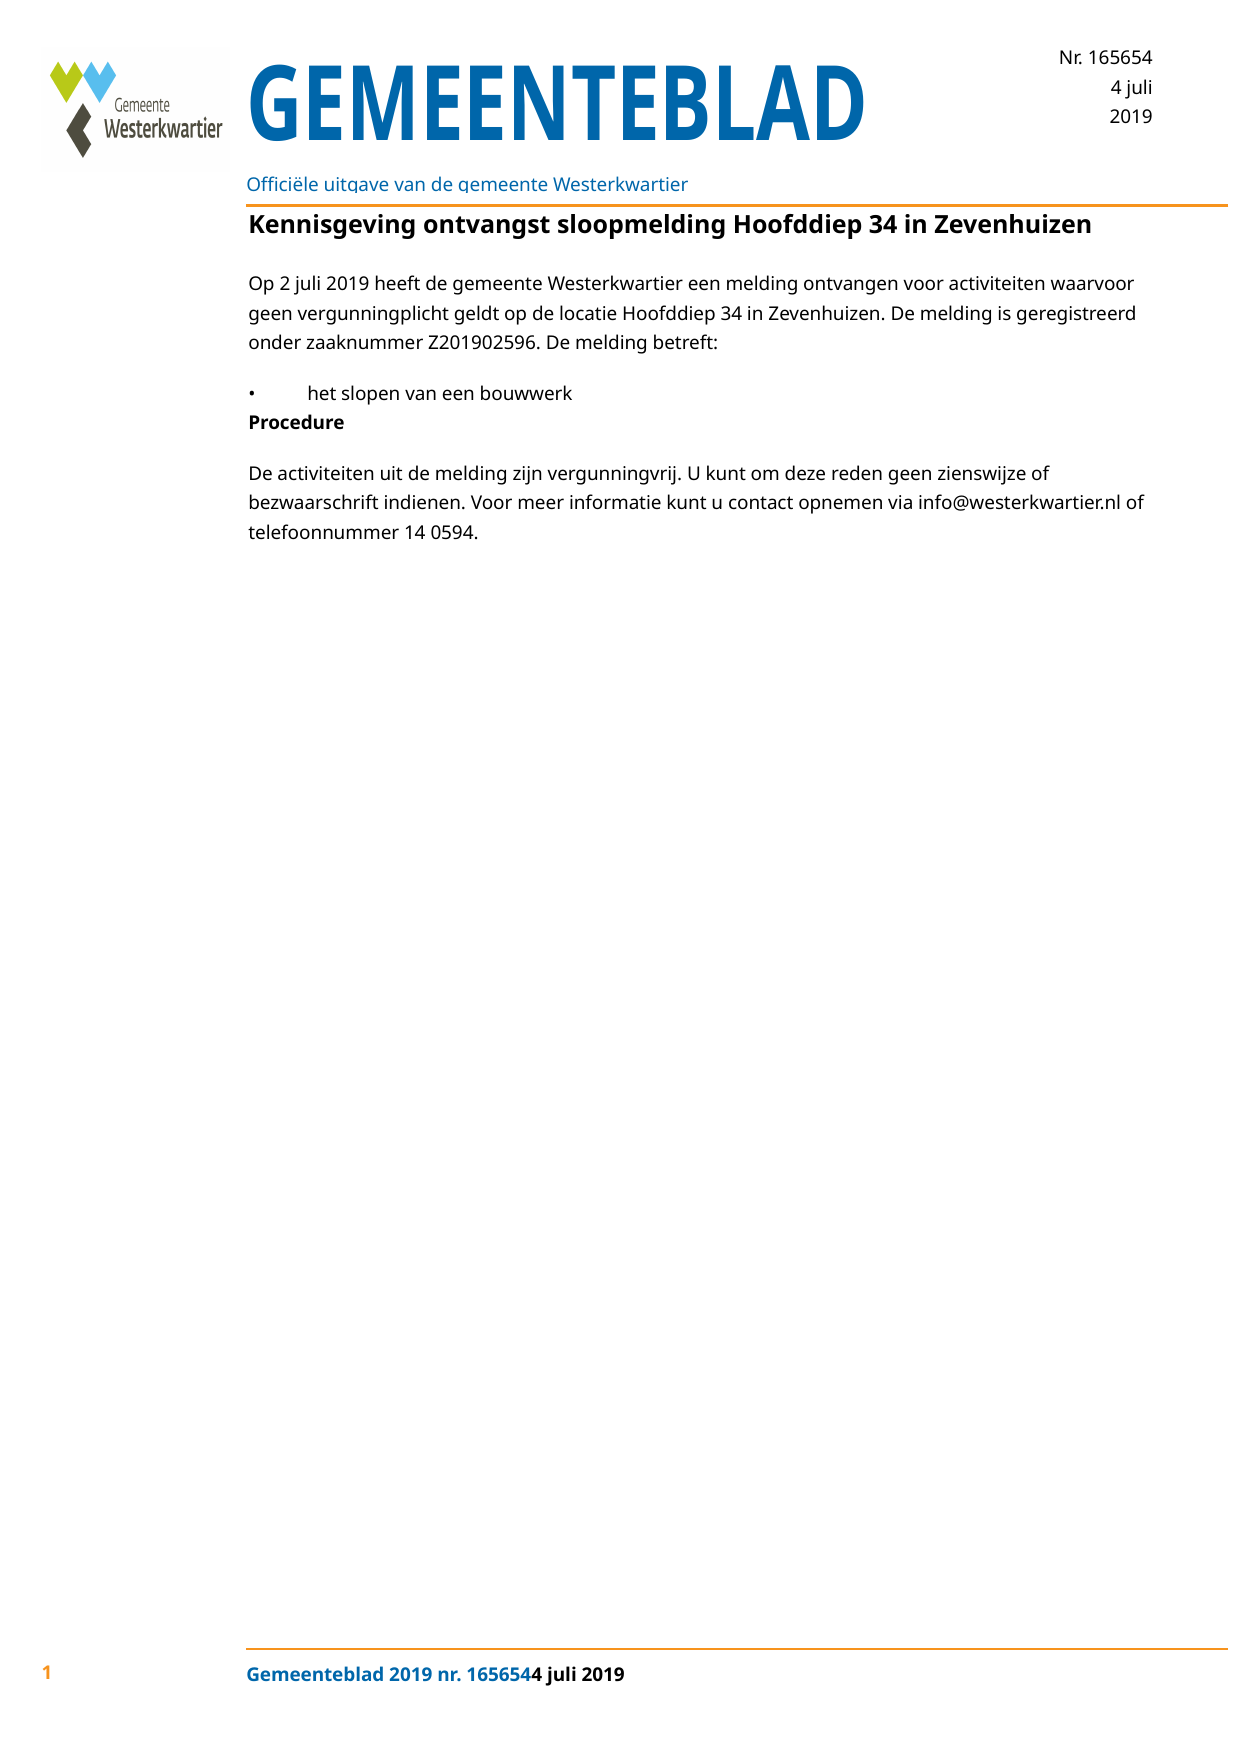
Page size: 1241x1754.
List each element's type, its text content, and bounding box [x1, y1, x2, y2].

list het slopen van een bouwwerk [248, 380, 1152, 406]
text De activiteiten uit de melding zijn vergunningvrij. U kunt om deze reden geen zienswijze of bezwaarschrift indienen. Voor meer informatie kunt u contact opnemen via info@westerkwartier.nl of telefoonnummer 14 0594. [248, 460, 1152, 545]
text Op 2 juli 2019 heeft de gemeente Westerkwartier een melding ontvangen voor activiteiten waarvoor geen vergunningplicht geldt op de locatie Hoofddiep 34 in Zevenhuizen. De melding is geregistreerd onder zaaknummer Z201902596. De melding betreft: [248, 270, 1152, 355]
text Kennisgeving ontvangst sloopmelding Hoofddiep 34 in Zevenhuizen [248, 207, 1152, 241]
text Procedure [248, 409, 1152, 435]
picture [41, 47, 231, 172]
